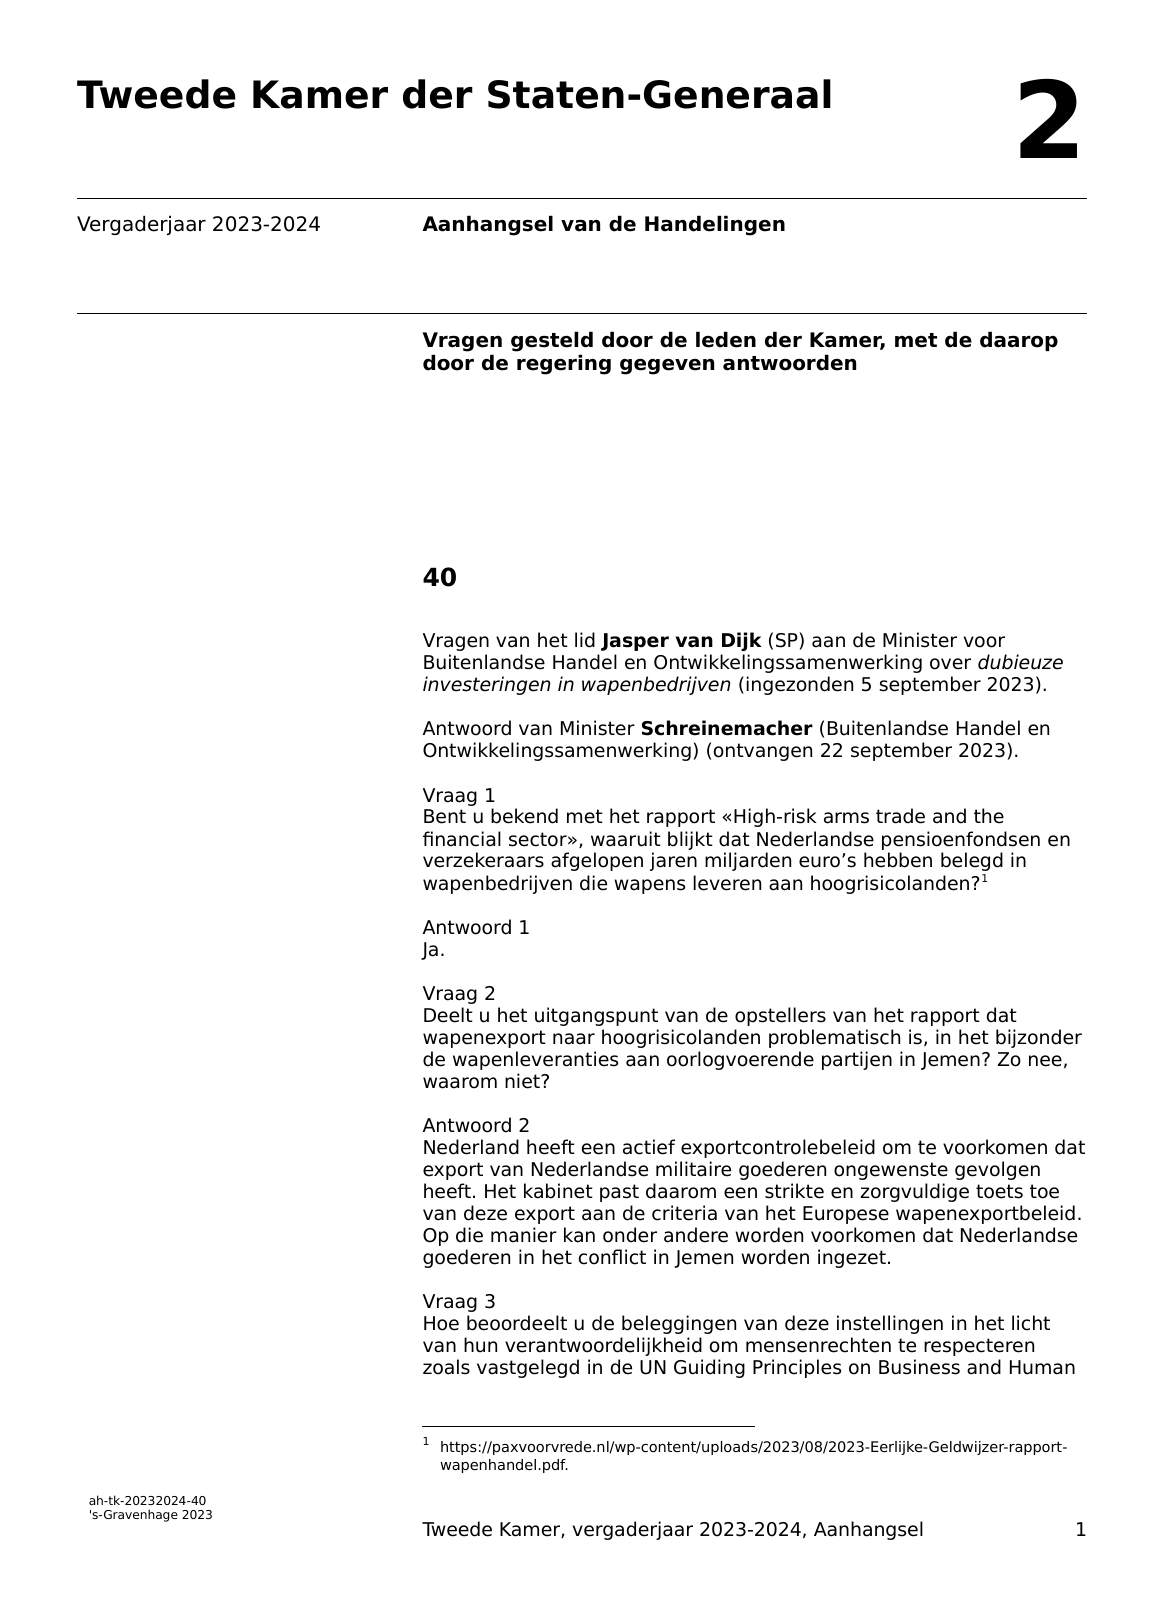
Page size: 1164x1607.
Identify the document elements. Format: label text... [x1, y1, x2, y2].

table_header 2 [886, 59, 1087, 198]
text ah-tk-20232024-40 [88, 1494, 323, 1508]
text Bent u bekend met het rapport «High-risk arms trade and the financial sector», waaruit blijkt dat Nederlandse pensioenfondsen en verzekeraars afgelopen jaren miljarden euro’s hebben belegd in wapenbedrijven die wapens leveren aan hoogrisicolanden? [422, 806, 1087, 894]
text Vraag 2 [422, 983, 1087, 1005]
text Hoe beoordeelt u de beleggingen van deze instellingen in het licht van hun verantwoordelijkheid om mensenrechten te respecteren zoals vastgelegd in de UN Guiding Principles on Business and Human [422, 1313, 1087, 1379]
text Antwoord van Minister Schreinemacher (Buitenlandse Handel en Ontwikkelingssamenwerking) (ontvangen 22 september 2023). [422, 718, 1087, 762]
table_cell Aanhangsel van de Handelingen [422, 199, 1087, 313]
text Antwoord 2 [422, 1115, 1087, 1137]
table_cell Vragen gesteld door de leden der Kamer, met de daarop door de regering gegeven antwoorden [422, 314, 1087, 375]
table_header Tweede Kamer der Staten-Generaal [77, 59, 886, 198]
text Nederland heeft een actief exportcontrolebeleid om te voorkomen dat export van Nederlandse militaire goederen ongewenste gevolgen heeft. Het kabinet past daarom een strikte en zorgvuldige toets toe van deze export aan de criteria van het Europese wapenexportbeleid. Op die manier kan onder andere worden voorkomen dat Nederlandse goederen in het conflict in Jemen worden ingezet. [422, 1137, 1087, 1269]
text Antwoord 1 [422, 917, 1087, 938]
text 40 [422, 563, 1087, 592]
text Vraag 1 [422, 784, 1087, 806]
table_cell Vergaderjaar 2023-2024 [77, 199, 422, 313]
text Deelt u het uitgangspunt van de opstellers van het rapport dat wapenexport naar hoogrisicolanden problematisch is, in het bijzonder de wapenleveranties aan oorlogvoerende partijen in Jemen? Zo nee, waarom niet? [422, 1005, 1087, 1093]
text https://paxvoorvrede.nl/wp-content/uploads/2023/08/2023-Eerlijke-Geldwijzer-rapport-wapenhandel.pdf. [422, 1435, 1087, 1474]
text Vraag 3 [422, 1291, 1087, 1313]
text Vragen van het lid Jasper van Dijk (SP) aan de Minister voor Buitenlandse Handel en Ontwikkelingssamenwerking over dubieuze investeringen in wapenbedrijven (ingezonden 5 september 2023). [422, 630, 1087, 696]
text Ja. [422, 938, 1087, 961]
text 's-Gravenhage 2023 [88, 1508, 323, 1522]
table_cell [77, 314, 422, 375]
